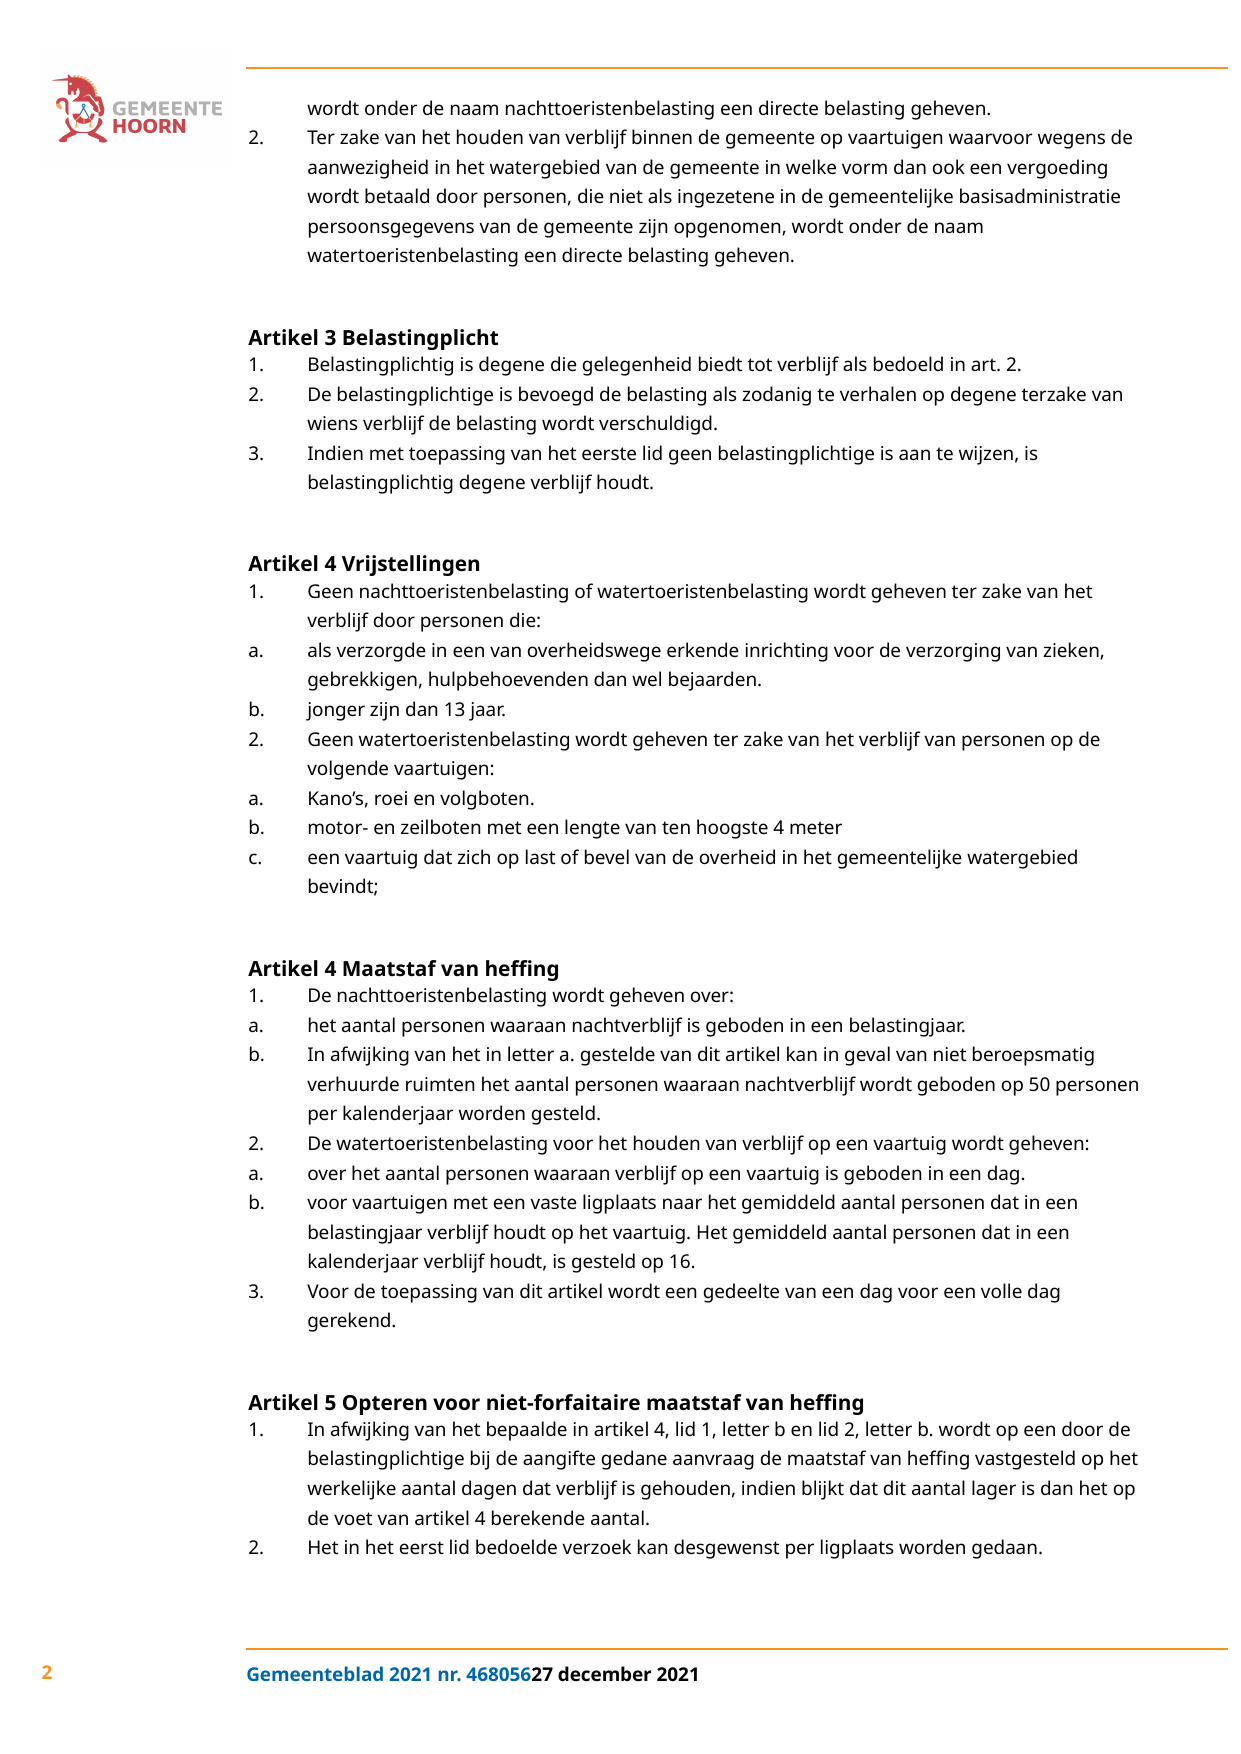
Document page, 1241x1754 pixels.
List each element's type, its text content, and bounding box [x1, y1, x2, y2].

list In afwijking van het bepaalde in artikel 4, lid 1, letter b en lid 2, letter b. wordt op een door de belastingplichtige bij de aangifte gedane aanvraag de maatstaf van heffing vastgesteld op het werkelijke aantal dagen dat verblijf is gehouden, indien blijkt dat dit aantal lager is dan het op de voet van artikel 4 berekende aantal. [248, 1416, 1152, 1531]
list Geen nachttoeristenbelasting of watertoeristenbelasting wordt geheven ter zake van het verblijf door personen die: [248, 578, 1152, 633]
list over het aantal personen waaraan verblijf op een vaartuig is geboden in een dag. [248, 1160, 1152, 1185]
list Ter zake van het houden van verblijf binnen de gemeente op vaartuigen waarvoor wegens de aanwezigheid in het watergebied van de gemeente in welke vorm dan ook een vergoeding wordt betaald door personen, die niet als ingezetene in de gemeentelijke basisadministratie persoonsgegevens van de gemeente zijn opgenomen, wordt onder de naam watertoeristenbelasting een directe belasting geheven. [248, 124, 1152, 268]
text Artikel 5 Opteren voor niet-forfaitaire maatstaf van heffing [248, 1388, 1152, 1416]
list wordt onder de naam nachttoeristenbelasting een directe belasting geheven. [248, 95, 1152, 121]
text Artikel 4 Vrijstellingen [248, 549, 1152, 578]
list Belastingplichtig is degene die gelegenheid biedt tot verblijf als bedoeld in art. 2. [248, 351, 1152, 377]
list De belastingplichtige is bevoegd de belasting als zodanig te verhalen op degene terzake van wiens verblijf de belasting wordt verschuldigd. [248, 381, 1152, 436]
list jonger zijn dan 13 jaar. [248, 696, 1152, 722]
list De nachttoeristenbelasting wordt geheven over: [248, 982, 1152, 1008]
list Voor de toepassing van dit artikel wordt een gedeelte van een dag voor een volle dag gerekend. [248, 1278, 1152, 1333]
list motor- en zeilboten met een lengte van ten hoogste 4 meter [248, 814, 1152, 840]
list Geen watertoeristenbelasting wordt geheven ter zake van het verblijf van personen op de volgende vaartuigen: [248, 726, 1152, 781]
text Artikel 3 Belastingplicht [248, 323, 1152, 351]
list voor vaartuigen met een vaste ligplaats naar het gemiddeld aantal personen dat in een belastingjaar verblijf houdt op het vaartuig. Het gemiddeld aantal personen dat in een kalenderjaar verblijf houdt, is gesteld op 16. [248, 1189, 1152, 1274]
list een vaartuig dat zich op last of bevel van de overheid in het gemeentelijke watergebied bevindt; [248, 844, 1152, 899]
list Het in het eerst lid bedoelde verzoek kan desgewenst per ligplaats worden gedaan. [248, 1534, 1152, 1560]
list het aantal personen waaraan nachtverblijf is geboden in een belastingjaar. [248, 1012, 1152, 1037]
list als verzorgde in een van overheidswege erkende inrichting voor de verzorging van zieken, gebrekkigen, hulpbehoevenden dan wel bejaarden. [248, 637, 1152, 692]
picture [41, 47, 231, 172]
list Indien met toepassing van het eerste lid geen belastingplichtige is aan te wijzen, is belastingplichtig degene verblijf houdt. [248, 440, 1152, 495]
list In afwijking van het in letter a. gestelde van dit artikel kan in geval van niet beroepsmatig verhuurde ruimten het aantal personen waaraan nachtverblijf wordt geboden op 50 personen per kalenderjaar worden gesteld. [248, 1041, 1152, 1126]
list De watertoeristenbelasting voor het houden van verblijf op een vaartuig wordt geheven: [248, 1130, 1152, 1156]
list Kano’s, roei en volgboten. [248, 785, 1152, 811]
text Artikel 4 Maatstaf van heffing [248, 954, 1152, 982]
